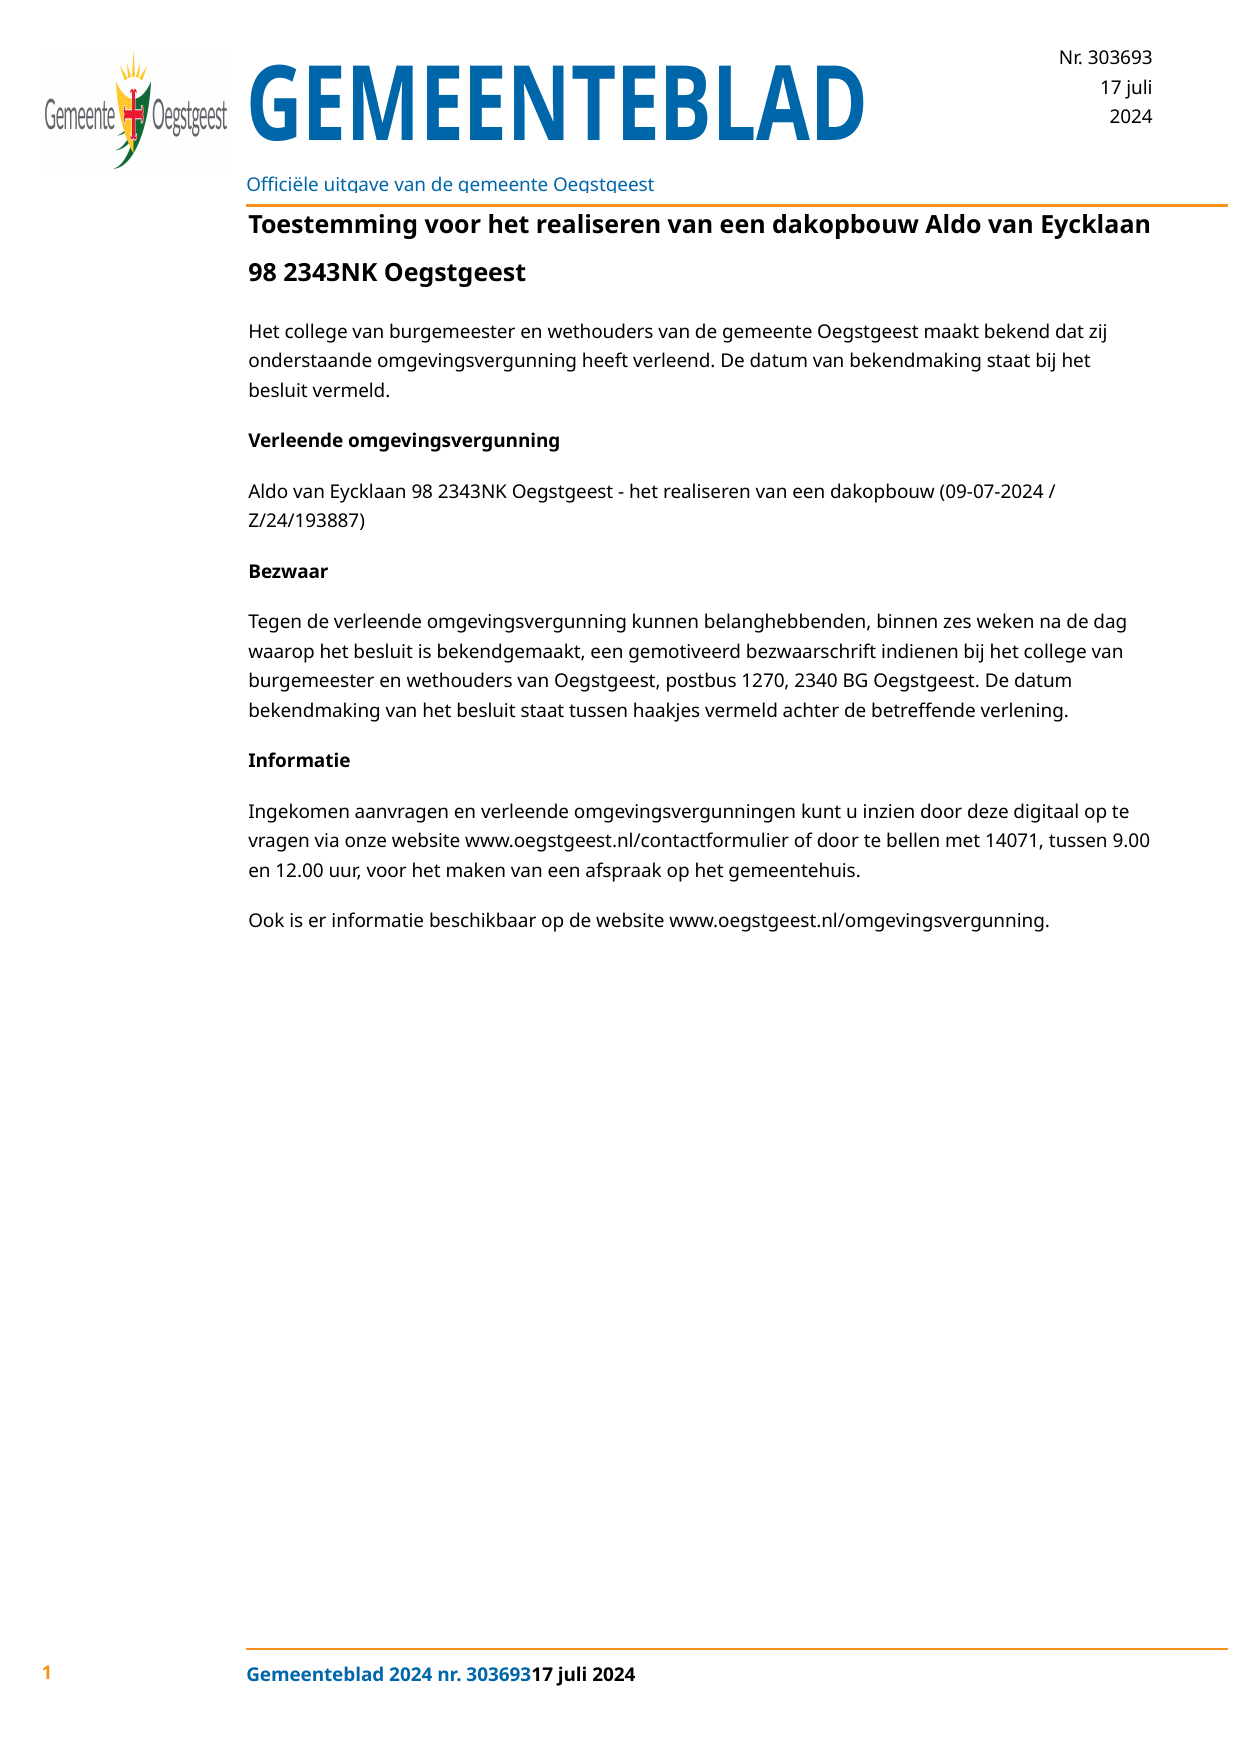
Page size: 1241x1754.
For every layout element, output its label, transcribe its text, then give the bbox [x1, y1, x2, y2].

text Aldo van Eycklaan 98 2343NK Oegstgeest - het realiseren van een dakopbouw (09-07-2024 / Z/24/193887) [248, 478, 1152, 533]
text Tegen de verleende omgevingsvergunning kunnen belanghebbenden, binnen zes weken na de dag waarop het besluit is bekendgemaakt, een gemotiveerd bezwaarschrift indienen bij het college van burgemeester en wethouders van Oegstgeest, postbus 1270, 2340 BG Oegstgeest. De datum bekendmaking van het besluit staat tussen haakjes vermeld achter de betreffende verlening. [248, 608, 1152, 723]
text Ook is er informatie beschikbaar op de website www.oegstgeest.nl/omgevingsvergunning. [248, 907, 1152, 933]
text Het college van burgemeester en wethouders van de gemeente Oegstgeest maakt bekend dat zij onderstaande omgevingsvergunning heeft verleend. De datum van bekendmaking staat bij het besluit vermeld. [248, 318, 1152, 403]
text Ingekomen aanvragen en verleende omgevingsvergunningen kunt u inzien door deze digitaal op te vragen via onze website www.oegstgeest.nl/contactformulier of door te bellen met 14071, tussen 9.00 en 12.00 uur, voor het maken van een afspraak op het gemeentehuis. [248, 798, 1152, 883]
text Verleende omgevingsvergunning [248, 427, 1152, 453]
text Toestemming voor het realiseren van een dakopbouw Aldo van Eycklaan 98 2343NK Oegstgeest [248, 207, 1152, 288]
text Bezwaar [248, 558, 1152, 584]
text Informatie [248, 747, 1152, 773]
picture [41, 47, 231, 172]
